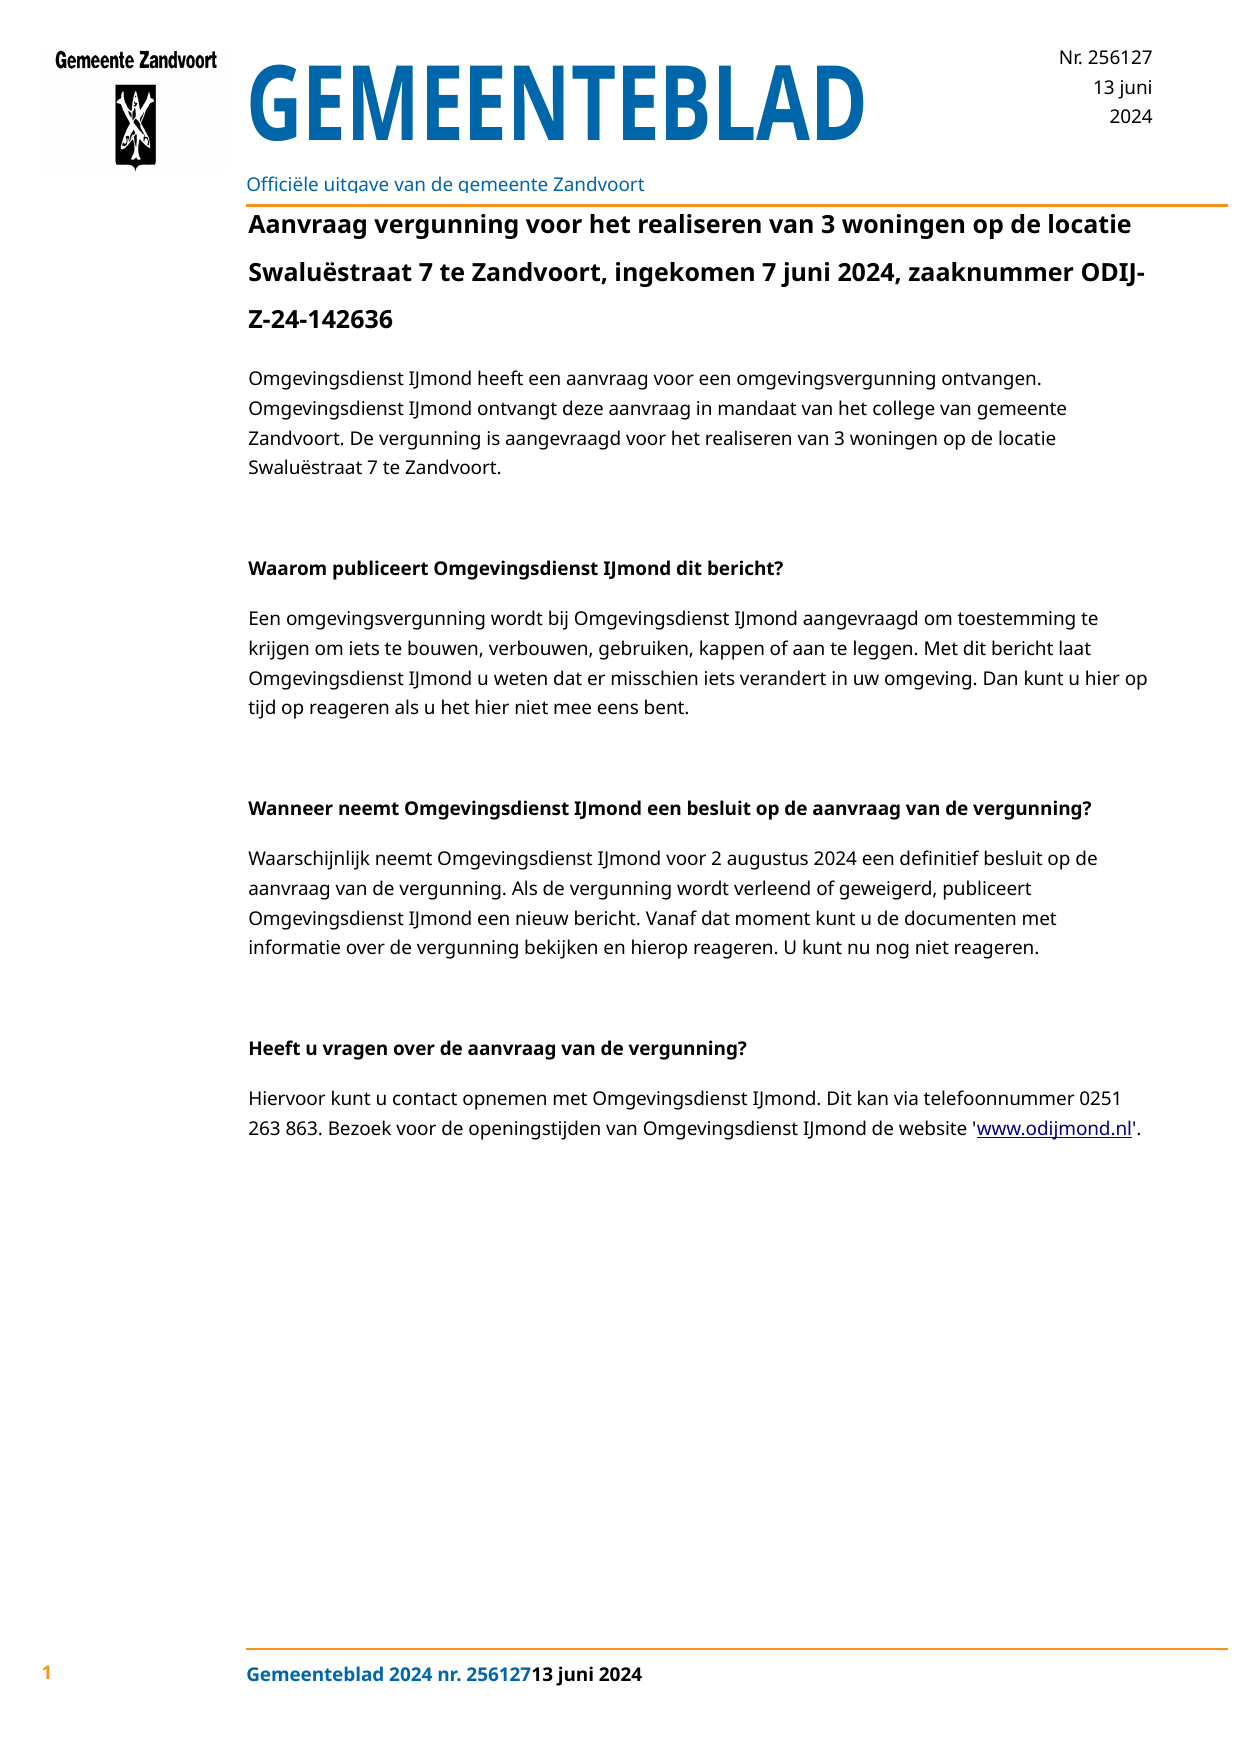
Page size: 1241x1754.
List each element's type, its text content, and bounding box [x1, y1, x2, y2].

text Aanvraag vergunning voor het realiseren van 3 woningen op de locatie Swaluëstraat 7 te Zandvoort, ingekomen 7 juni 2024, zaaknummer ODIJ-Z-24-142636 [248, 207, 1152, 336]
text Heeft u vragen over de aanvraag van de vergunning? [248, 1035, 1152, 1061]
text Hiervoor kunt u contact opnemen met Omgevingsdienst IJmond. Dit kan via telefoonnummer 0251 263 863. Bezoek voor de openingstijden van Omgevingsdienst IJmond de website 'www.odijmond.nl'. [248, 1086, 1152, 1141]
text Waarom publiceert Omgevingsdienst IJmond dit bericht? [248, 555, 1152, 581]
text Wanneer neemt Omgevingsdienst IJmond een besluit op de aanvraag van de vergunning? [248, 795, 1152, 821]
picture [41, 47, 231, 172]
text Waarschijnlijk neemt Omgevingsdienst IJmond voor 2 augustus 2024 een definitief besluit op de aanvraag van de vergunning. Als de vergunning wordt verleend of geweigerd, publiceert Omgevingsdienst IJmond een nieuw bericht. Vanaf dat moment kunt u de documenten met informatie over de vergunning bekijken en hierop reageren. U kunt nu nog niet reageren. [248, 846, 1152, 960]
text Een omgevingsvergunning wordt bij Omgevingsdienst IJmond aangevraagd om toestemming te krijgen om iets te bouwen, verbouwen, gebruiken, kappen of aan te leggen. Met dit bericht laat Omgevingsdienst IJmond u weten dat er misschien iets verandert in uw omgeving. Dan kunt u hier op tijd op reageren als u het hier niet mee eens bent. [248, 606, 1152, 720]
text Omgevingsdienst IJmond heeft een aanvraag voor een omgevingsvergunning ontvangen. Omgevingsdienst IJmond ontvangt deze aanvraag in mandaat van het college van gemeente Zandvoort. De vergunning is aangevraagd voor het realiseren van 3 woningen op de locatie Swaluëstraat 7 te Zandvoort. [248, 366, 1152, 480]
